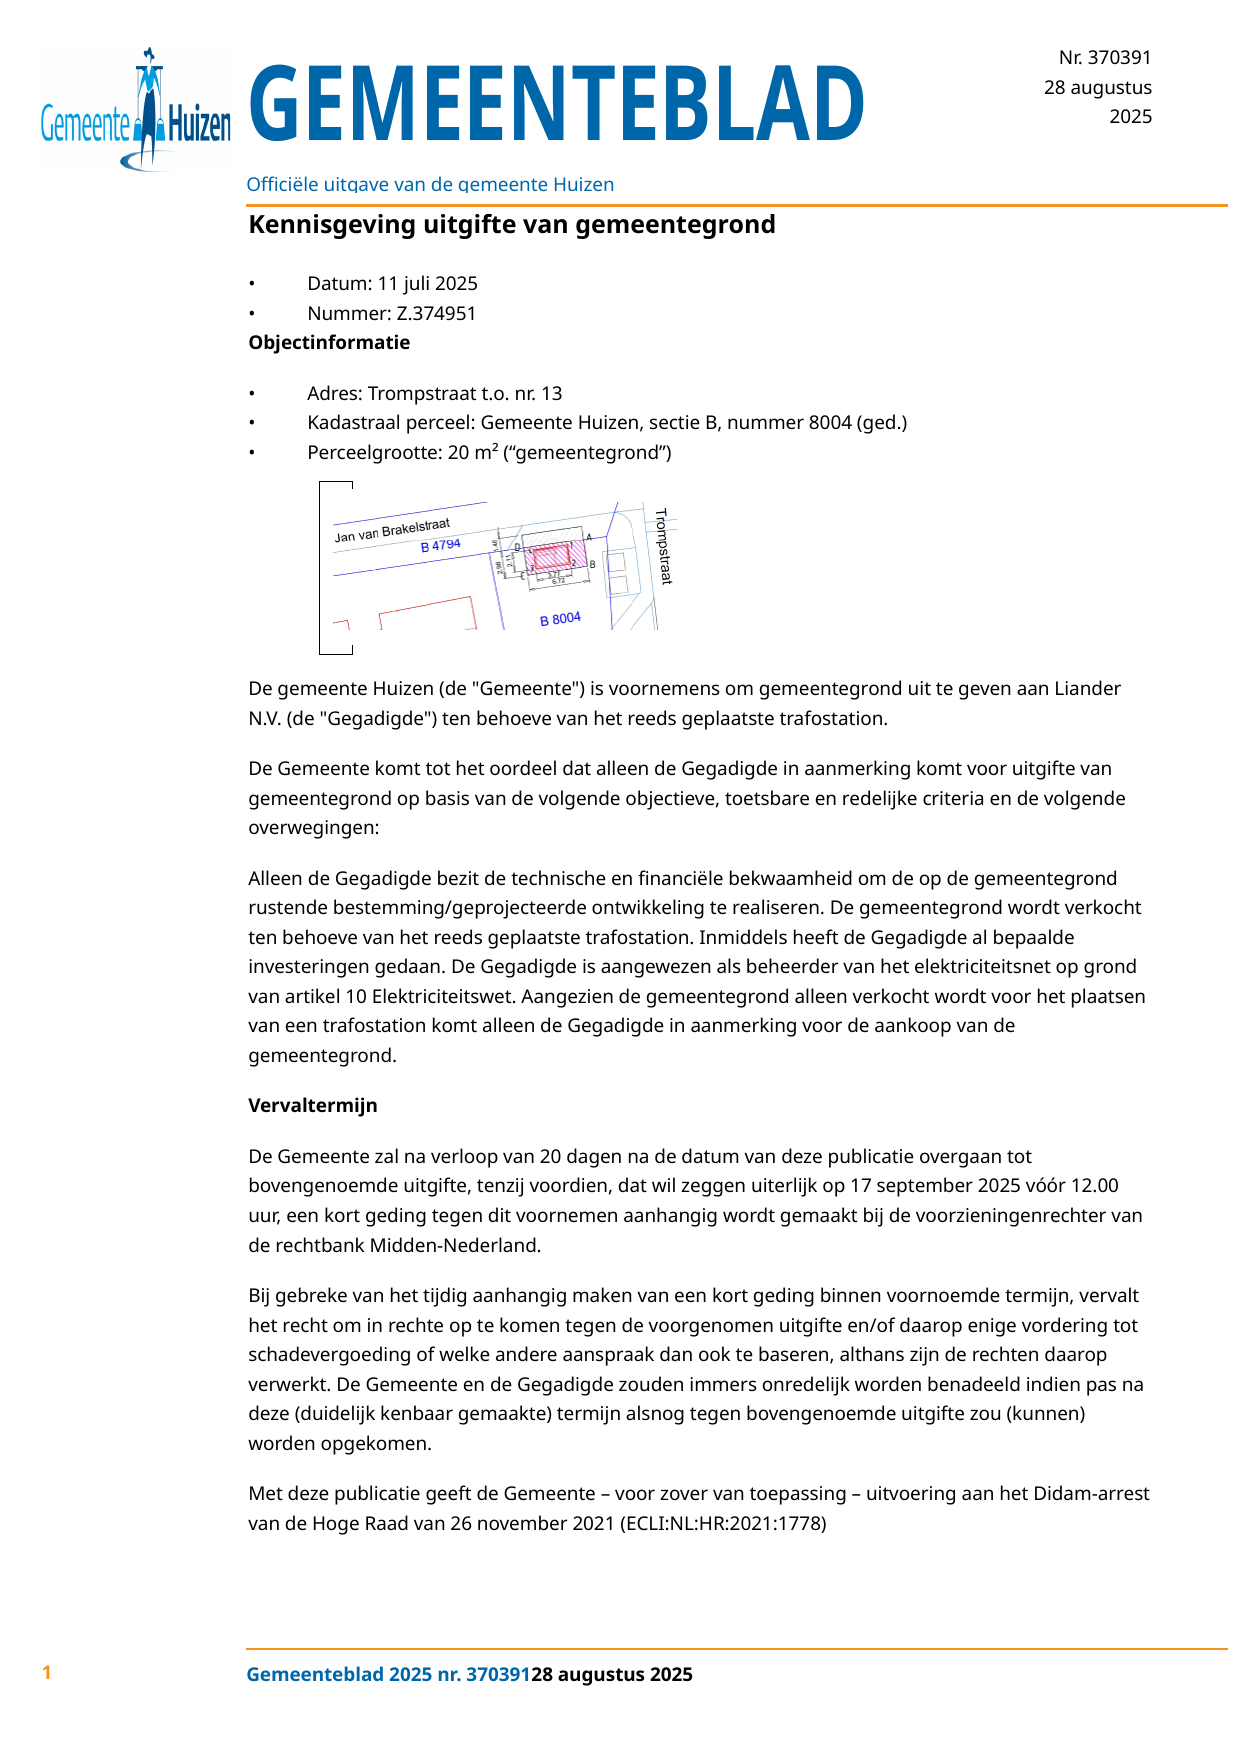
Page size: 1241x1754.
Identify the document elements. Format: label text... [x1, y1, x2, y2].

text De gemeente Huizen (de "Gemeente") is voornemens om gemeentegrond uit te geven aan Liander N.V. (de "Gegadigde") ten behoeve van het reeds geplaatste trafostation. [248, 675, 1152, 730]
picture [41, 47, 231, 172]
text Kennisgeving uitgifte van gemeentegrond [248, 207, 1152, 241]
text De Gemeente zal na verloop van 20 dagen na de datum van deze publicatie overgaan tot bovengenoemde uitgifte, tenzij voordien, dat wil zeggen uiterlijk op 17 september 2025 vóór 12.00 uur, een kort geding tegen dit voornemen aanhangig wordt gemaakt bij de voorzieningenrechter van de rechtbank Midden-Nederland. [248, 1143, 1152, 1257]
text Alleen de Gegadigde bezit de technische en financiële bekwaamheid om de op de gemeentegrond rustende bestemming/geprojecteerde ontwikkeling te realiseren. De gemeentegrond wordt verkocht ten behoeve van het reeds geplaatste trafostation. Inmiddels heeft de Gegadigde al bepaalde investeringen gedaan. De Gegadigde is aangewezen als beheerder van het elektriciteitsnet op grond van artikel 10 Elektriciteitswet. Aangezien de gemeentegrond alleen verkocht wordt voor het plaatsen van een trafostation komt alleen de Gegadigde in aanmerking voor de aankoop van de gemeentegrond. [248, 865, 1152, 1068]
text Objectinformatie [248, 329, 1152, 355]
text De Gemeente komt tot het oordeel dat alleen de Gegadigde in aanmerking komt voor uitgifte van gemeentegrond op basis van de volgende objectieve, toetsbare en redelijke criteria en de volgende overwegingen: [248, 755, 1152, 840]
text Vervaltermijn [248, 1093, 1152, 1118]
list Datum: 11 juli 2025 [248, 270, 1152, 296]
list Kadastraal perceel: Gemeente Huizen, sectie B, nummer 8004 (ged.) [248, 409, 1152, 435]
text Bij gebreke van het tijdig aanhangig maken van een kort geding binnen voornoemde termijn, vervalt het recht om in rechte op te komen tegen de voorgenomen uitgifte en/of daarop enige vordering tot schadevergoeding of welke andere aanspraak dan ook te baseren, althans zijn de rechten daarop verwerkt. De Gemeente en de Gegadigde zouden immers onredelijk worden benadeeld indien pas na deze (duidelijk kenbaar gemaakte) termijn alsnog tegen bovengenoemde uitgifte zou (kunnen) worden opgekomen. [248, 1282, 1152, 1456]
list Adres: Trompstraat t.o. nr. 13 [248, 380, 1152, 406]
list Nummer: Z.374951 [248, 300, 1152, 326]
text Met deze publicatie geeft de Gemeente – voor zover van toepassing – uitvoering aan het Didam-arrest van de Hoge Raad van 26 november 2021 (ECLI:NL:HR:2021:1778) [248, 1481, 1152, 1536]
picture [327, 489, 683, 645]
list Perceelgrootte: 20 m² (“gemeentegrond”) [248, 439, 1152, 465]
